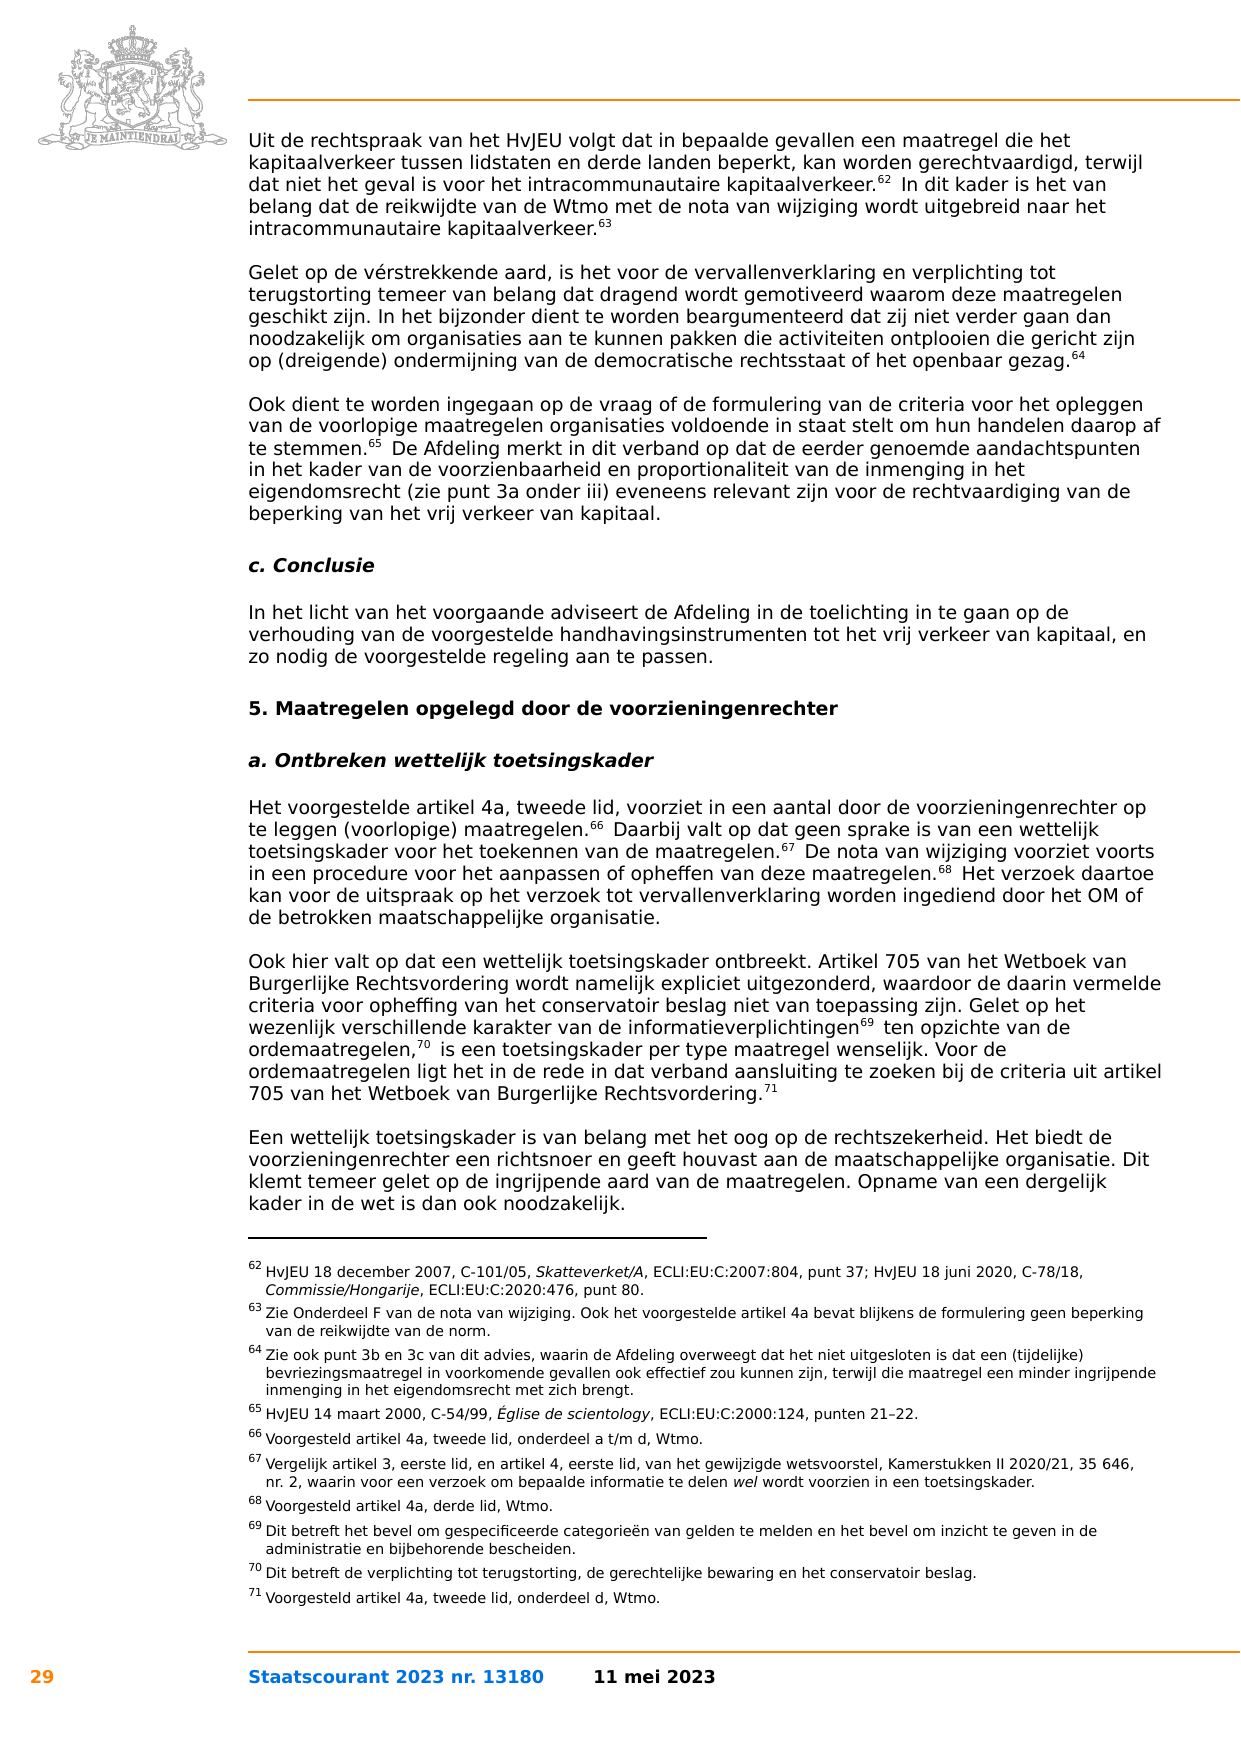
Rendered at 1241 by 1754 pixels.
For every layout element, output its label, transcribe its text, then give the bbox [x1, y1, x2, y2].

text HvJEU 18 december 2007, C-101/05, Skatteverket/A, ECLI:EU:C:2007:804, punt 37; HvJEU 18 juni 2020, C-78/18, Commissie/Hongarije, ECLI:EU:C:2020:476, punt 80. [248, 1259, 1163, 1298]
subtitle 5. Maatregelen opgelegd door de voorzieningenrechter [248, 698, 1163, 720]
text In het licht van het voorgaande adviseert de Afdeling in de toelichting in te gaan op de verhouding van de voorgestelde handhavingsinstrumenten tot het vrij verkeer van kapitaal, en zo nodig de voorgestelde regeling aan te passen. [248, 602, 1163, 668]
text Voorgesteld artikel 4a, tweede lid, onderdeel d, Wtmo. [248, 1586, 1163, 1608]
subtitle c. Conclusie [248, 555, 1163, 577]
text Voorgesteld artikel 4a, derde lid, Wtmo. [248, 1494, 1163, 1516]
text Ook dient te worden ingegaan op de vraag of de formulering van de criteria voor het opleggen van de voorlopige maatregelen organisaties voldoende in staat stelt om hun handelen daarop af te stemmen. De Afdeling merkt in dit verband op dat de eerder genoemde aandachtspunten in het kader van de voorzienbaarheid en proportionaliteit van de inmenging in het eigendomsrecht (zie punt 3a onder iii) eveneens relevant zijn voor de rechtvaardiging van de beperking van het vrij verkeer van kapitaal. [248, 393, 1163, 525]
text Vergelijk artikel 3, eerste lid, en artikel 4, eerste lid, van het gewijzigde wetsvoorstel, Kamerstukken II 2020/21, 35 646, nr. 2, waarin voor een verzoek om bepaalde informatie te delen wel wordt voorzien in een toetsingskader. [248, 1452, 1163, 1491]
text Zie Onderdeel F van de nota van wijziging. Ook het voorgestelde artikel 4a bevat blijkens de formulering geen beperking van de reikwijdte van de norm. [248, 1301, 1163, 1340]
text Dit betreft de verplichting tot terugstorting, de gerechtelijke bewaring en het conservatoir beslag. [248, 1561, 1163, 1583]
text Een wettelijk toetsingskader is van belang met het oog op de rechtszekerheid. Het biedt de voorzieningenrechter een richtsnoer en geeft houvast aan de maatschappelijke organisatie. Dit klemt temeer gelet op de ingrijpende aard van de maatregelen. Opname van een dergelijk kader in de wet is dan ook noodzakelijk. [248, 1127, 1163, 1214]
text Dit betreft het bevel om gespecificeerde categorieën van gelden te melden en het bevel om inzicht te geven in de administratie en bijbehorende bescheiden. [248, 1519, 1163, 1558]
subtitle a. Ontbreken wettelijk toetsingskader [248, 750, 1163, 772]
text Het voorgestelde artikel 4a, tweede lid, voorziet in een aantal door de voorzieningenrechter op te leggen (voorlopige) maatregelen. Daarbij valt op dat geen sprake is van een wettelijk toetsingskader voor het toekennen van de maatregelen. De nota van wijziging voorziet voorts in een procedure voor het aanpassen of opheffen van deze maatregelen. Het verzoek daartoe kan voor de uitspraak op het verzoek tot vervallenverklaring worden ingediend door het OM of de betrokken maatschappelijke organisatie. [248, 797, 1163, 929]
text Voorgesteld artikel 4a, tweede lid, onderdeel a t/m d, Wtmo. [248, 1427, 1163, 1449]
picture [38, 25, 227, 150]
text Ook hier valt op dat een wettelijk toetsingskader ontbreekt. Artikel 705 van het Wetboek van Burgerlijke Rechtsvordering wordt namelijk expliciet uitgezonderd, waardoor de daarin vermelde criteria voor opheffing van het conservatoir beslag niet van toepassing zijn. Gelet op het wezenlijk verschillende karakter van de informatieverplichtingen ten opzichte van de ordemaatregelen, is een toetsingskader per type maatregel wenselijk. Voor de ordemaatregelen ligt het in de rede in dat verband aansluiting te zoeken bij de criteria uit artikel 705 van het Wetboek van Burgerlijke Rechtsvordering. [248, 951, 1163, 1105]
text Gelet op de vérstrekkende aard, is het voor de vervallenverklaring en verplichting tot terugstorting temeer van belang dat dragend wordt gemotiveerd waarom deze maatregelen geschikt zijn. In het bijzonder dient te worden beargumenteerd dat zij niet verder gaan dan noodzakelijk om organisaties aan te kunnen pakken die activiteiten ontplooien die gericht zijn op (dreigende) ondermijning van de democratische rechtsstaat of het openbaar gezag. [248, 262, 1163, 372]
text HvJEU 14 maart 2000, C-54/99, Église de scientology, ECLI:EU:C:2000:124, punten 21–22. [248, 1402, 1163, 1424]
text Zie ook punt 3b en 3c van dit advies, waarin de Afdeling overweegt dat het niet uitgesloten is dat een (tijdelijke) bevriezingsmaatregel in voorkomende gevallen ook effectief zou kunnen zijn, terwijl die maatregel een minder ingrijpende inmenging in het eigendomsrecht met zich brengt. [248, 1343, 1163, 1399]
text Uit de rechtspraak van het HvJEU volgt dat in bepaalde gevallen een maatregel die het kapitaalverkeer tussen lidstaten en derde landen beperkt, kan worden gerechtvaardigd, terwijl dat niet het geval is voor het intracommunautaire kapitaalverkeer. In dit kader is het van belang dat de reikwijdte van de Wtmo met de nota van wijziging wordt uitgebreid naar het intracommunautaire kapitaalverkeer. [248, 130, 1163, 240]
